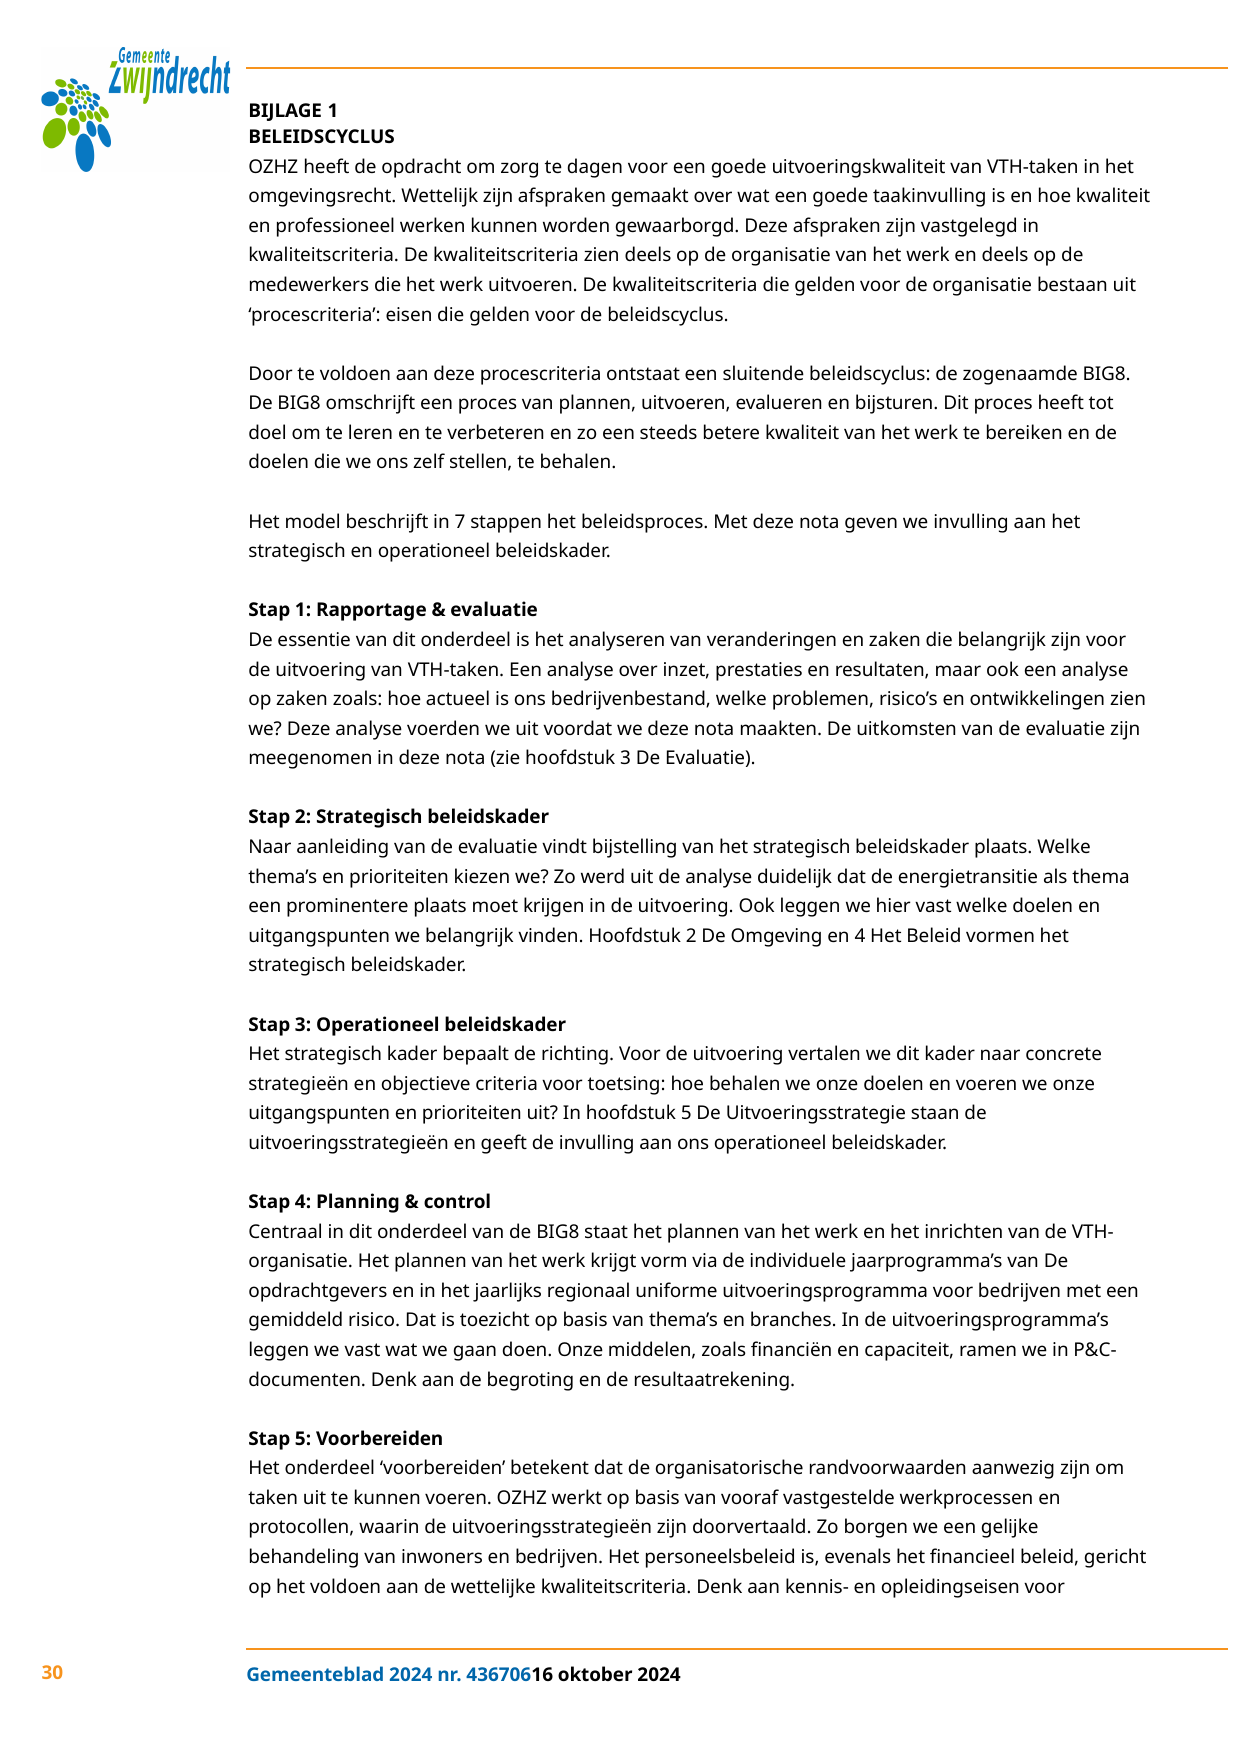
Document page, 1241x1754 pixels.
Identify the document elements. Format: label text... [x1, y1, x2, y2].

text Het strategisch kader bepaalt de richting. Voor de uitvoering vertalen we dit kader naar concrete strategieën en objectieve criteria voor toetsing: hoe behalen we onze doelen en voeren we onze uitgangspunten en prioriteiten uit? In hoofdstuk 5 De Uitvoeringsstrategie staan de uitvoeringsstrategieën en geeft de invulling aan ons operationeel beleidskader. [248, 1040, 1152, 1155]
text Centraal in dit onderdeel van de BIG8 staat het plannen van het werk en het inrichten van de VTH-organisatie. Het plannen van het werk krijgt vorm via de individuele jaarprogramma’s van De opdrachtgevers en in het jaarlijks regionaal uniforme uitvoeringsprogramma voor bedrijven met een gemiddeld risico. Dat is toezicht op basis van thema’s en branches. In de uitvoeringsprogramma’s leggen we vast wat we gaan doen. Onze middelen, zoals financiën en capaciteit, ramen we in P&C-documenten. Denk aan de begroting en de resultaatrekening. [248, 1218, 1152, 1392]
text Stap 1: Rapportage & evaluatie [248, 597, 1152, 622]
text Stap 5: Voorbereiden [248, 1425, 1152, 1451]
text OZHZ heeft de opdracht om zorg te dagen voor een goede uitvoeringskwaliteit van VTH-taken in het omgevingsrecht. Wettelijk zijn afspraken gemaakt over wat een goede taakinvulling is en hoe kwaliteit en professioneel werken kunnen worden gewaarborgd. Deze afspraken zijn vastgelegd in kwaliteitscriteria. De kwaliteitscriteria zien deels op de organisatie van het werk en deels op de medewerkers die het werk uitvoeren. De kwaliteitscriteria die gelden voor de organisatie bestaan uit ‘procescriteria’: eisen die gelden voor de beleidscyclus. [248, 153, 1152, 327]
text Stap 4: Planning & control [248, 1188, 1152, 1214]
text BELEIDSCYCLUS [248, 123, 1152, 149]
text Stap 2: Strategisch beleidskader [248, 804, 1152, 829]
text BIJLAGE 1 [248, 95, 1152, 123]
text Stap 3: Operationeel beleidskader [248, 1011, 1152, 1037]
text Door te voldoen aan deze procescriteria ontstaat een sluitende beleidscyclus: de zogenaamde BIG8. De BIG8 omschrijft een proces van plannen, uitvoeren, evalueren en bijsturen. Dit proces heeft tot doel om te leren en te verbeteren en zo een steeds betere kwaliteit van het werk te bereiken en de doelen die we ons zelf stellen, te behalen. [248, 360, 1152, 474]
text De essentie van dit onderdeel is het analyseren van veranderingen en zaken die belangrijk zijn voor de uitvoering van VTH-taken. Een analyse over inzet, prestaties en resultaten, maar ook een analyse op zaken zoals: hoe actueel is ons bedrijvenbestand, welke problemen, risico’s en ontwikkelingen zien we? Deze analyse voerden we uit voordat we deze nota maakten. De uitkomsten van de evaluatie zijn meegenomen in deze nota (zie hoofdstuk 3 De Evaluatie). [248, 626, 1152, 770]
text Naar aanleiding van de evaluatie vindt bijstelling van het strategisch beleidskader plaats. Welke thema’s en prioriteiten kiezen we? Zo werd uit de analyse duidelijk dat de energietransitie als thema een prominentere plaats moet krijgen in de uitvoering. Ook leggen we hier vast welke doelen en uitgangspunten we belangrijk vinden. Hoofdstuk 2 De Omgeving en 4 Het Beleid vormen het strategisch beleidskader. [248, 833, 1152, 977]
text Het onderdeel ‘voorbereiden’ betekent dat de organisatorische randvoorwaarden aanwezig zijn om taken uit te kunnen voeren. OZHZ werkt op basis van vooraf vastgestelde werkprocessen en protocollen, waarin de uitvoeringsstrategieën zijn doorvertaald. Zo borgen we een gelijke behandeling van inwoners en bedrijven. Het personeelsbeleid is, evenals het financieel beleid, gericht op het voldoen aan de wettelijke kwaliteitscriteria. Denk aan kennis- en opleidingseisen voor [248, 1454, 1152, 1599]
picture [41, 47, 231, 172]
text Het model beschrijft in 7 stappen het beleidsproces. Met deze nota geven we invulling aan het strategisch en operationeel beleidskader. [248, 508, 1152, 563]
